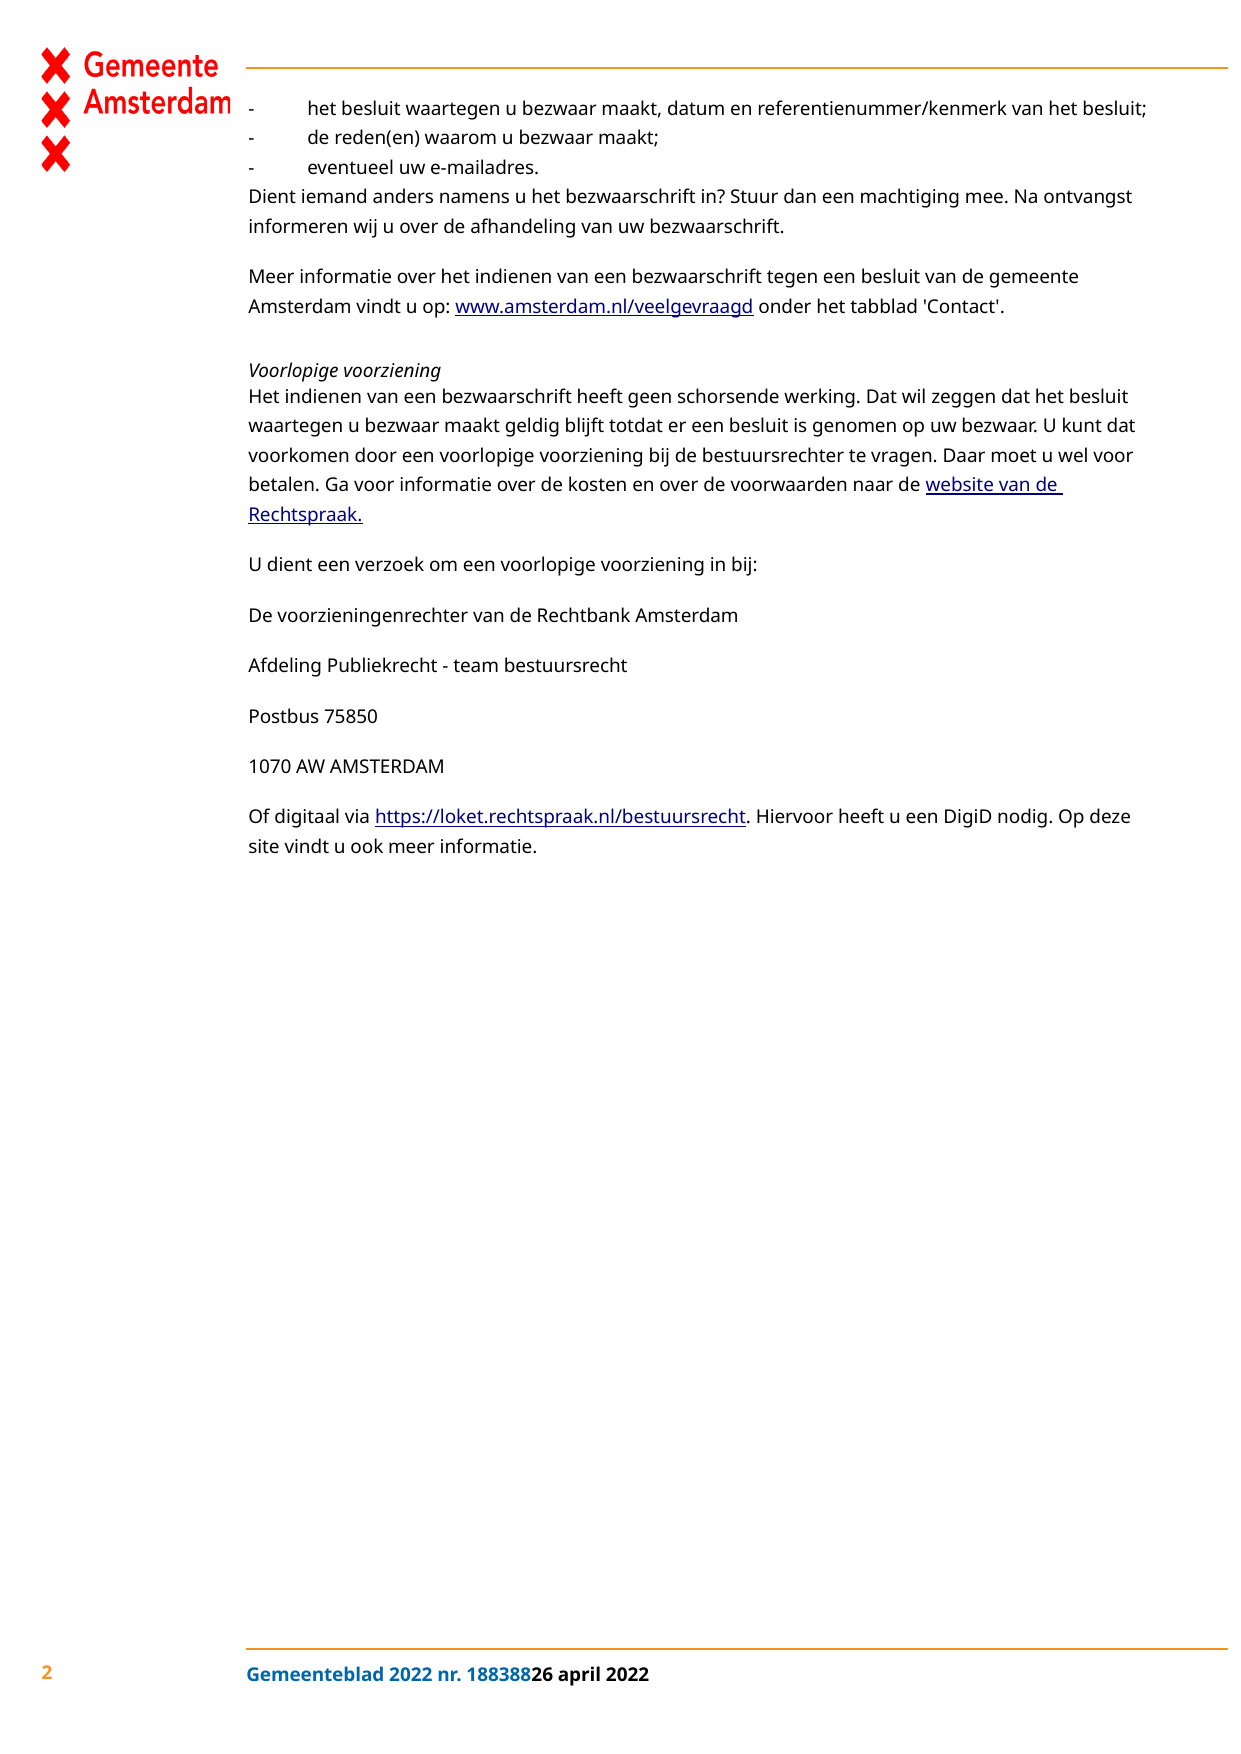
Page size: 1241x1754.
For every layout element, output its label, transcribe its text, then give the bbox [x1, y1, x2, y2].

list eventueel uw e-mailadres. [248, 154, 1152, 180]
list het besluit waartegen u bezwaar maakt, datum en referentienummer/kenmerk van het besluit; [248, 95, 1152, 121]
text De voorzieningenrechter van de Rechtbank Amsterdam [248, 602, 1152, 628]
text U dient een verzoek om een voorlopige voorziening in bij: [248, 552, 1152, 577]
text Het indienen van een bezwaarschrift heeft geen schorsende werking. Dat wil zeggen dat het besluit waartegen u bezwaar maakt geldig blijft totdat er een besluit is genomen op uw bezwaar. U kunt dat voorkomen door een voorlopige voorziening bij de bestuursrechter te vragen. Daar moet u wel voor betalen. Ga voor informatie over de kosten en over de voorwaarden naar de website van de Rechtspraak. [248, 383, 1152, 527]
picture [41, 47, 231, 172]
text Voorlopige voorziening [248, 357, 1152, 383]
text Postbus 75850 [248, 703, 1152, 728]
text Dient iemand anders namens u het bezwaarschrift in? Stuur dan een machtiging mee. Na ontvangst informeren wij u over de afhandeling van uw bezwaarschrift. [248, 183, 1152, 239]
text Of digitaal via https://loket.rechtspraak.nl/bestuursrecht. Hiervoor heeft u een DigiD nodig. Op deze site vindt u ook meer informatie. [248, 804, 1152, 859]
list de reden(en) waarom u bezwaar maakt; [248, 124, 1152, 150]
text Afdeling Publiekrecht - team bestuursrecht [248, 652, 1152, 678]
text Meer informatie over het indienen van een bezwaarschrift tegen een besluit van de gemeente Amsterdam vindt u op: www.amsterdam.nl/veelgevraagd onder het tabblad 'Contact'. [248, 263, 1152, 319]
text 1070 AW AMSTERDAM [248, 753, 1152, 779]
